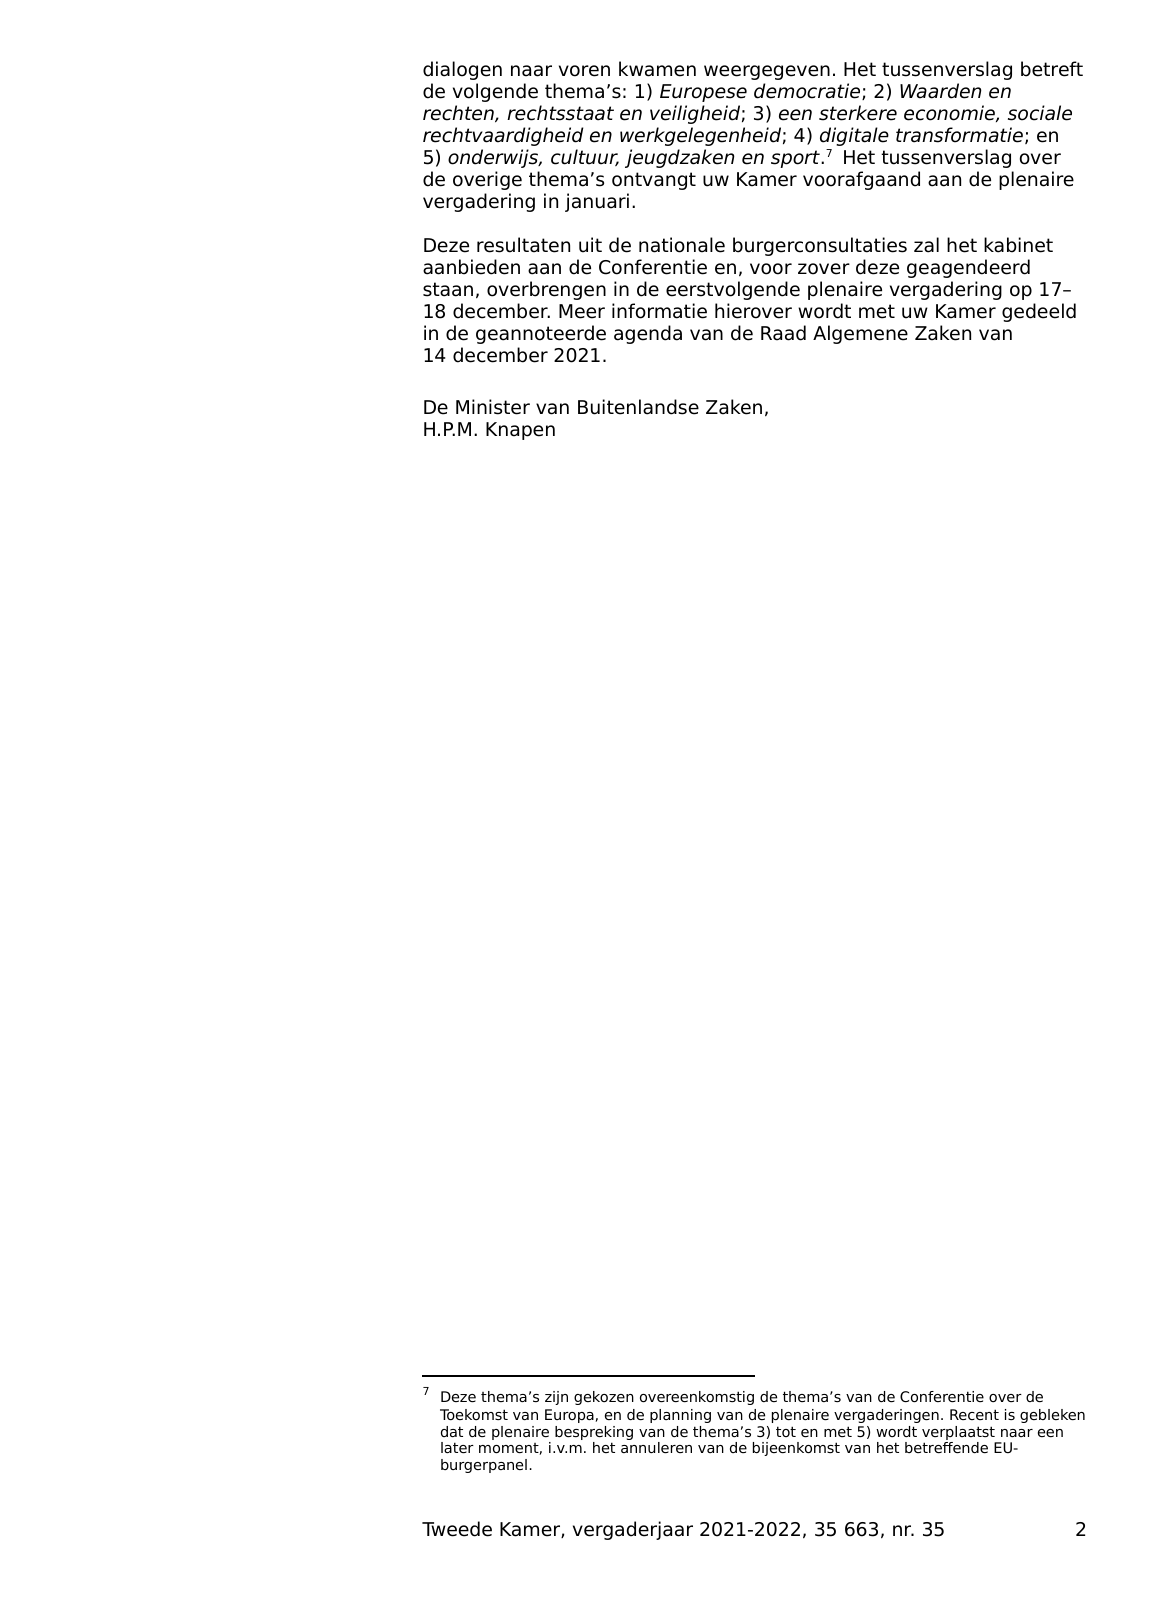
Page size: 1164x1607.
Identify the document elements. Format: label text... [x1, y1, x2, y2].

text Deze resultaten uit de nationale burgerconsultaties zal het kabinet aanbieden aan de Conferentie en, voor zover deze geagendeerd staan, overbrengen in de eerstvolgende plenaire vergadering op 17–18 december. Meer informatie hierover wordt met uw Kamer gedeeld in de geannoteerde agenda van de Raad Algemene Zaken van 14 december 2021. [422, 235, 1087, 367]
text dialogen naar voren kwamen weergegeven. Het tussenverslag betreft de volgende thema’s: 1) Europese democratie; 2) Waarden en rechten, rechtsstaat en veiligheid; 3) een sterkere economie, sociale rechtvaardigheid en werkgelegenheid; 4) digitale transformatie; en 5) onderwijs, cultuur, jeugdzaken en sport. Het tussenverslag over de overige thema’s ontvangt uw Kamer voorafgaand aan de plenaire vergadering in januari. [422, 59, 1087, 213]
text De Minister van Buitenlandse Zaken, H.P.M. Knapen [422, 397, 1087, 441]
text Deze thema’s zijn gekozen overeenkomstig de thema’s van de Conferentie over de Toekomst van Europa, en de planning van de plenaire vergaderingen. Recent is gebleken dat de plenaire bespreking van de thema’s 3) tot en met 5) wordt verplaatst naar een later moment, i.v.m. het annuleren van de bijeenkomst van het betreffende EU-burgerpanel. [422, 1385, 1087, 1474]
